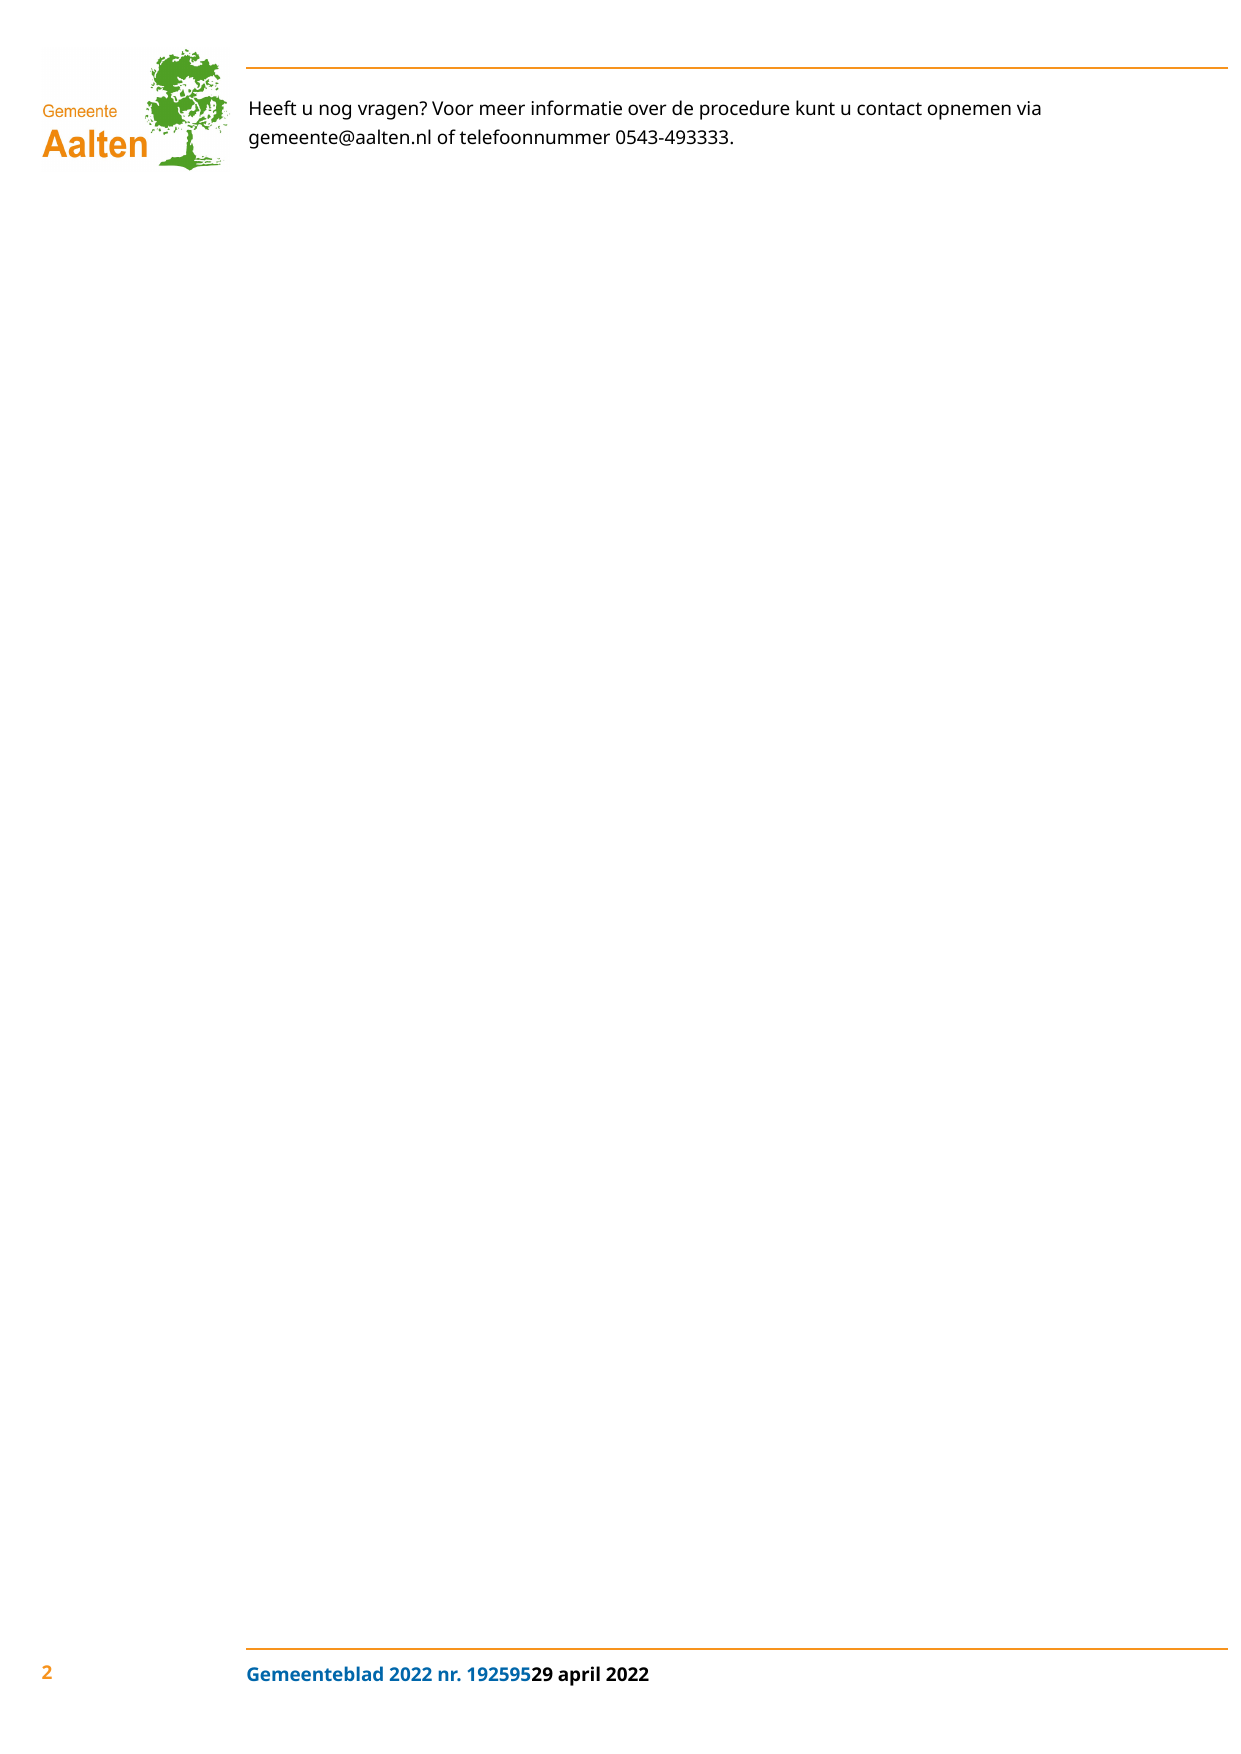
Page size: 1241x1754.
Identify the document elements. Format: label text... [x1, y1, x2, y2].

text Heeft u nog vragen? Voor meer informatie over de procedure kunt u contact opnemen via gemeente@aalten.nl of telefoonnummer 0543-493333. [248, 95, 1152, 150]
picture [41, 47, 231, 172]
